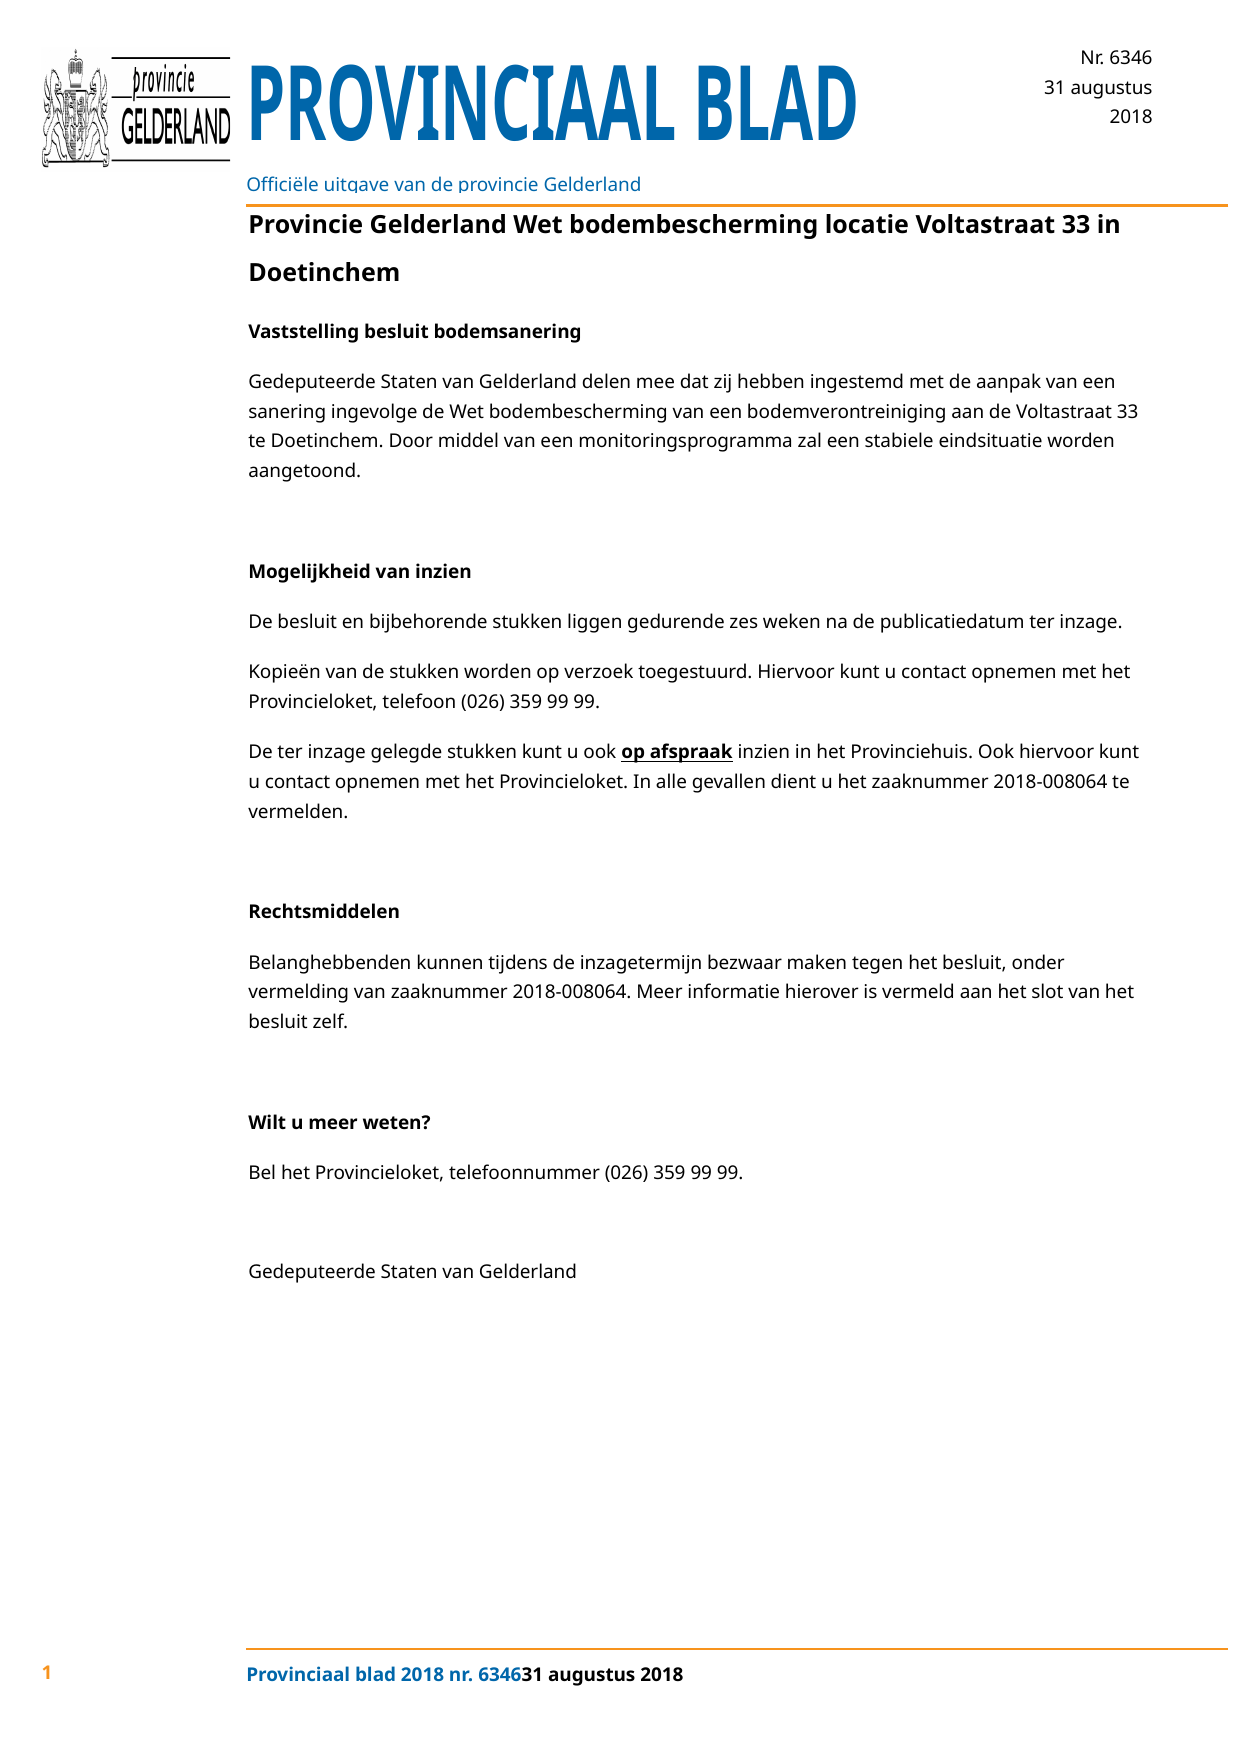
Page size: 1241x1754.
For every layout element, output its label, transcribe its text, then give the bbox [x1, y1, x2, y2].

picture [41, 47, 231, 172]
text Rechtsmiddelen [248, 899, 1152, 924]
text Wilt u meer weten? [248, 1109, 1152, 1135]
text Provincie Gelderland Wet bodembescherming locatie Voltastraat 33 in Doetinchem [248, 207, 1152, 288]
text De besluit en bijbehorende stukken liggen gedurende zes weken na de publicatiedatum ter inzage. [248, 608, 1152, 634]
text Gedeputeerde Staten van Gelderland [248, 1258, 1152, 1283]
text Gedeputeerde Staten van Gelderland delen mee dat zij hebben ingestemd met de aanpak van een sanering ingevolge de Wet bodembescherming van een bodemverontreiniging aan de Voltastraat 33 te Doetinchem. Door middel van een monitoringsprogramma zal een stabiele eindsituatie worden aangetoond. [248, 368, 1152, 483]
text De ter inzage gelegde stukken kunt u ook op afspraak inzien in het Provinciehuis. Ook hiervoor kunt u contact opnemen met het Provincieloket. In alle gevallen dient u het zaaknummer 2018-008064 te vermelden. [248, 739, 1152, 824]
text Kopieën van de stukken worden op verzoek toegestuurd. Hiervoor kunt u contact opnemen met het Provincieloket, telefoon (026) 359 99 99. [248, 659, 1152, 714]
text Belanghebbenden kunnen tijdens de inzagetermijn bezwaar maken tegen het besluit, onder vermelding van zaaknummer 2018-008064. Meer informatie hierover is vermeld aan het slot van het besluit zelf. [248, 949, 1152, 1034]
text Bel het Provincieloket, telefoonnummer (026) 359 99 99. [248, 1159, 1152, 1185]
text Mogelijkheid van inzien [248, 558, 1152, 584]
text Vaststelling besluit bodemsanering [248, 318, 1152, 344]
